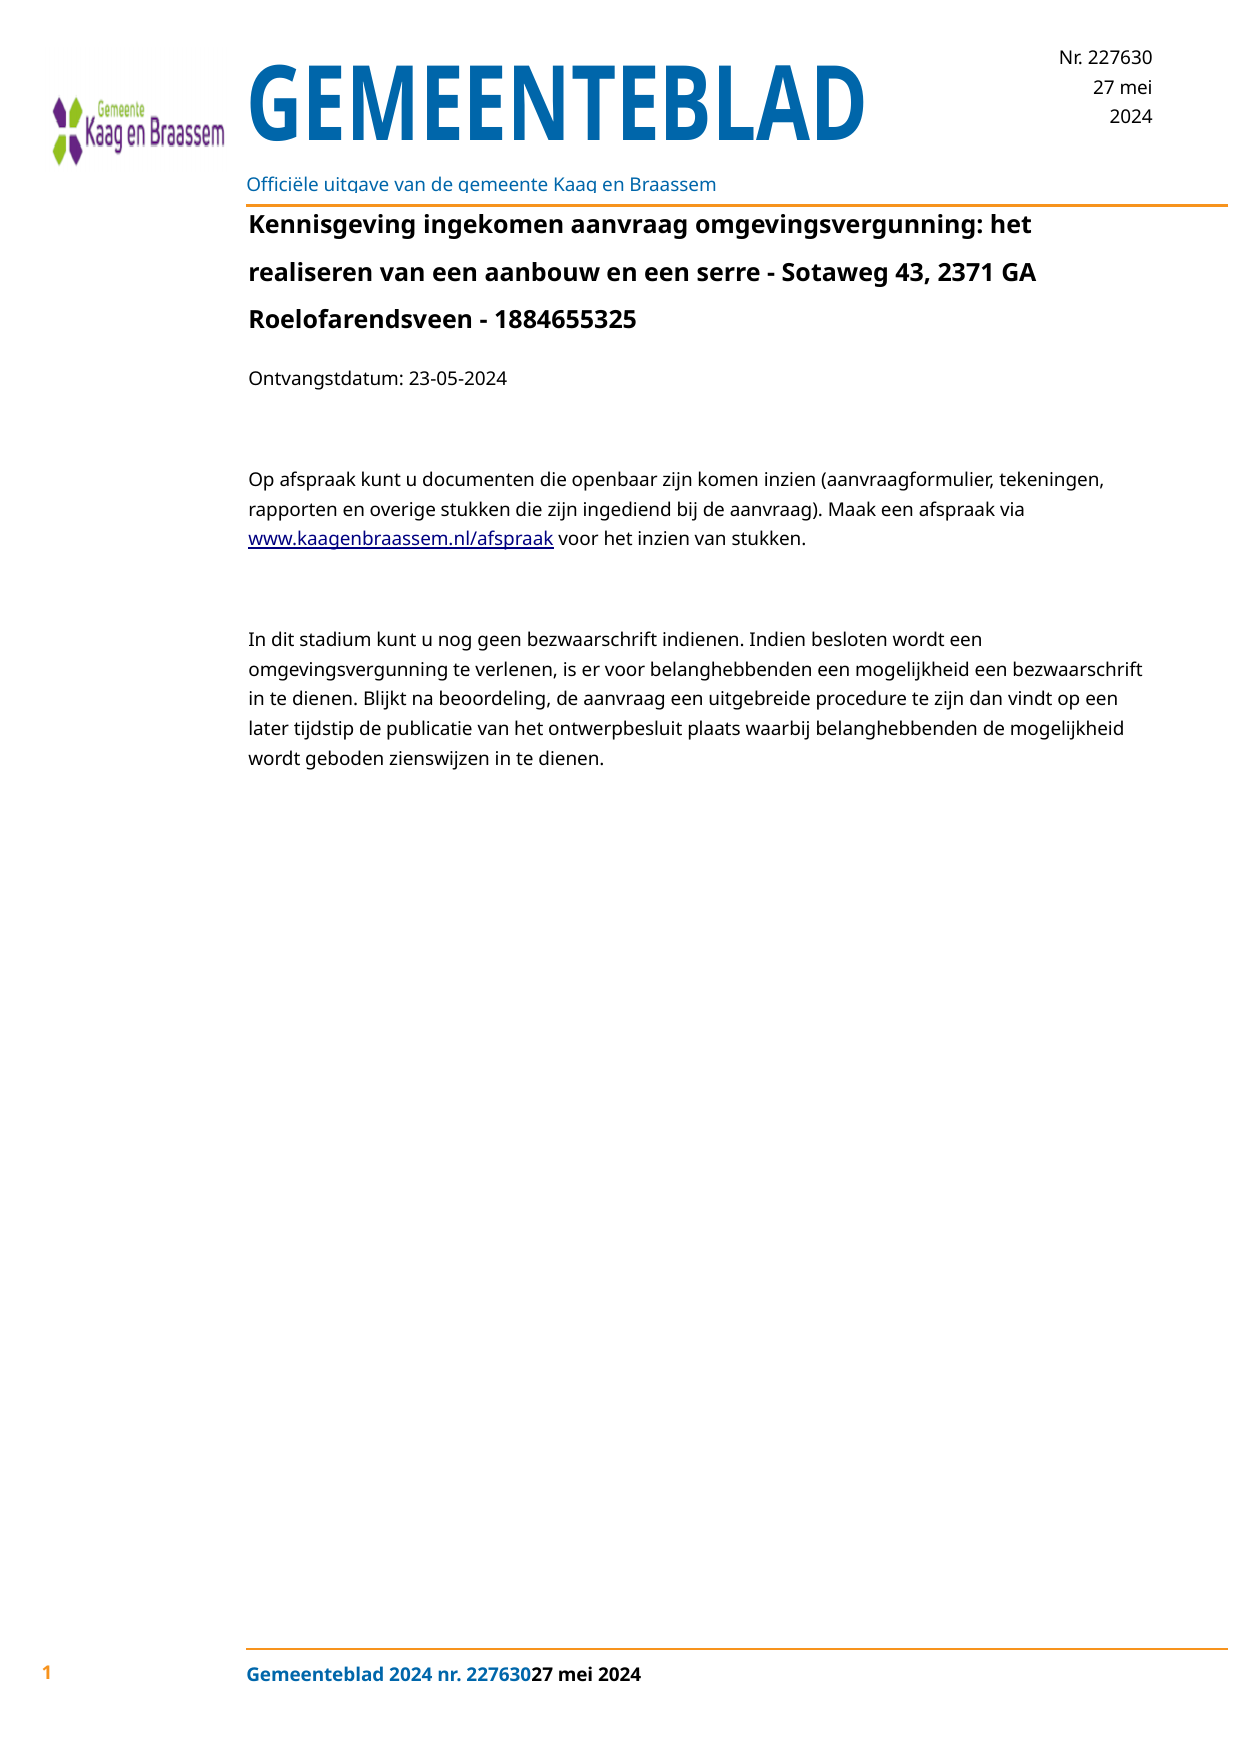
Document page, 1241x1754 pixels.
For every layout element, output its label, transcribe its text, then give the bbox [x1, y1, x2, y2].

text Op afspraak kunt u documenten die openbaar zijn komen inzien (aanvraagformulier, tekeningen, rapporten en overige stukken die zijn ingediend bij de aanvraag). Maak een afspraak via www.kaagenbraassem.nl/afspraak voor het inzien van stukken. [248, 466, 1152, 551]
text Kennisgeving ingekomen aanvraag omgevingsvergunning: het realiseren van een aanbouw en een serre - Sotaweg 43, 2371 GA Roelofarendsveen - 1884655325 [248, 207, 1152, 336]
text Ontvangstdatum: 23-05-2024 [248, 366, 1152, 391]
text In dit stadium kunt u nog geen bezwaarschrift indienen. Indien besloten wordt een omgevingsvergunning te verlenen, is er voor belanghebbenden een mogelijkheid een bezwaarschrift in te dienen. Blijkt na beoordeling, de aanvraag een uitgebreide procedure te zijn dan vindt op een later tijdstip de publicatie van het ontwerpbesluit plaats waarbij belanghebbenden de mogelijkheid wordt geboden zienswijzen in te dienen. [248, 626, 1152, 770]
picture [41, 47, 231, 172]
